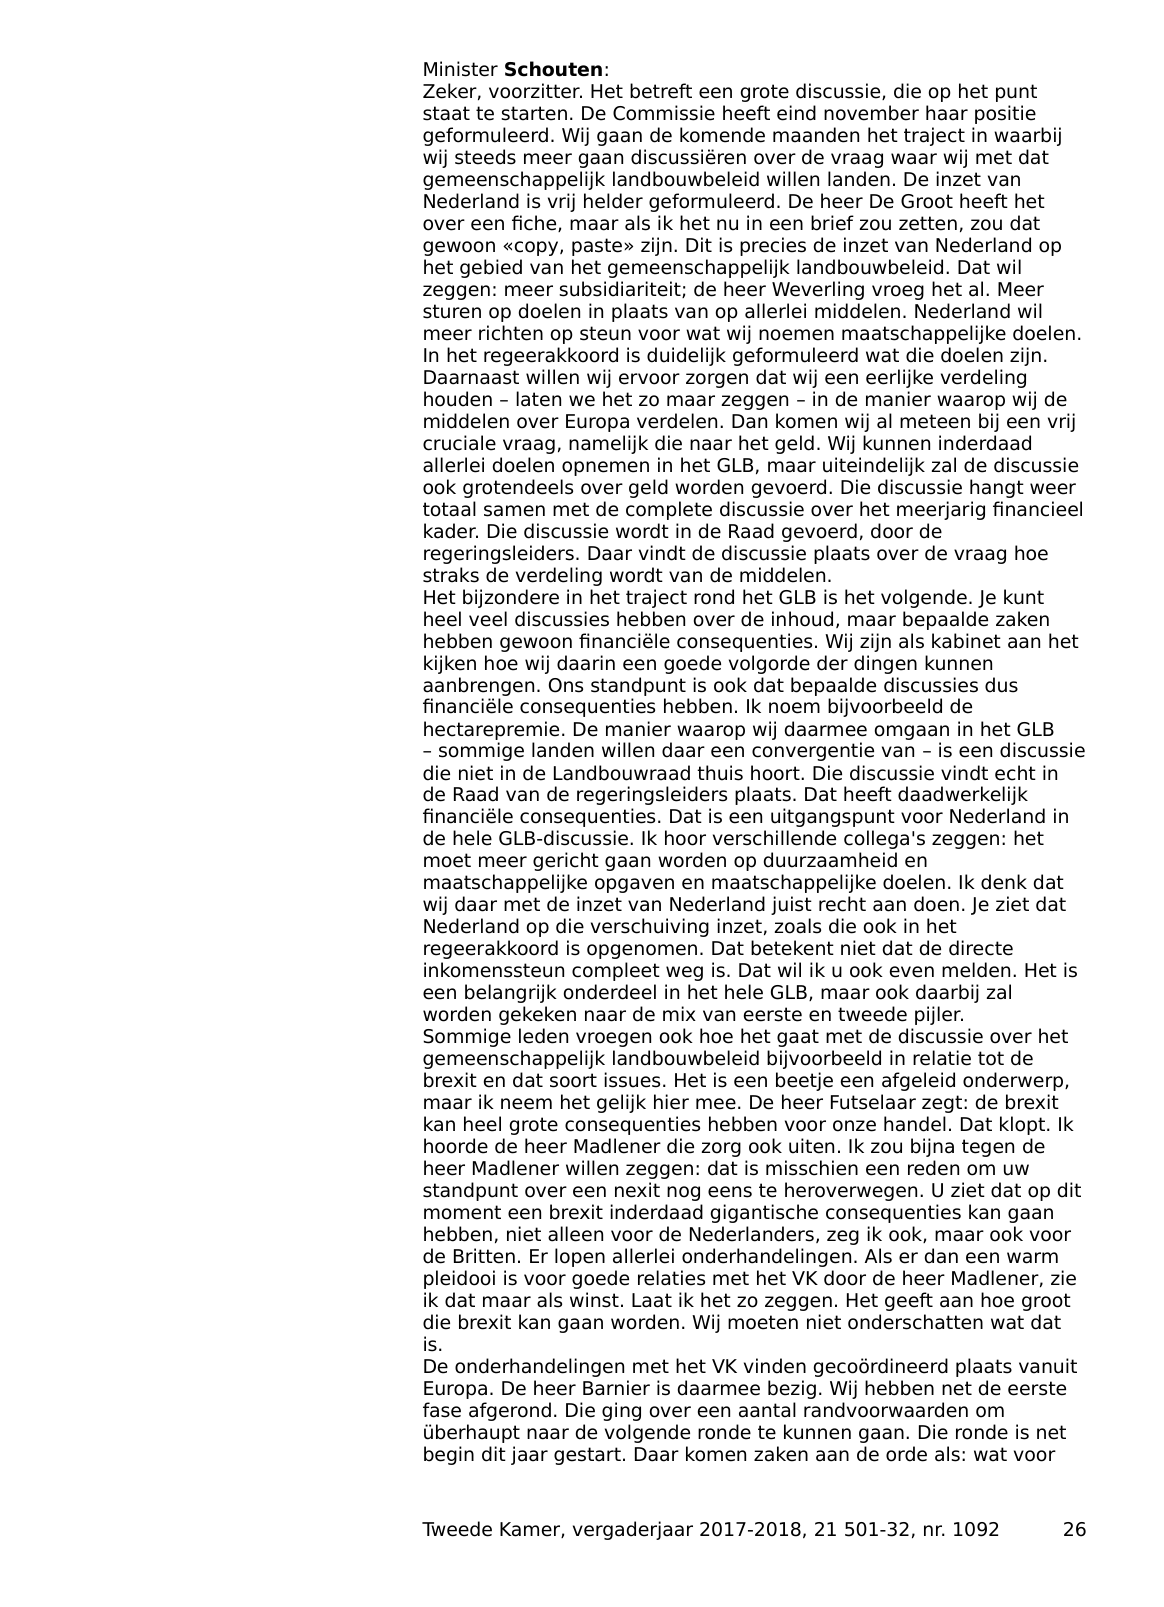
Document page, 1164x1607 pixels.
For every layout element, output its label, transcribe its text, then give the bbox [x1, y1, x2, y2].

text Sommige leden vroegen ook hoe het gaat met de discussie over het gemeenschappelijk landbouwbeleid bijvoorbeeld in relatie tot de brexit en dat soort issues. Het is een beetje een afgeleid onderwerp, maar ik neem het gelijk hier mee. De heer Futselaar zegt: de brexit kan heel grote consequenties hebben voor onze handel. Dat klopt. Ik hoorde de heer Madlener die zorg ook uiten. Ik zou bijna tegen de heer Madlener willen zeggen: dat is misschien een reden om uw standpunt over een nexit nog eens te heroverwegen. U ziet dat op dit moment een brexit inderdaad gigantische consequenties kan gaan hebben, niet alleen voor de Nederlanders, zeg ik ook, maar ook voor de Britten. Er lopen allerlei onderhandelingen. Als er dan een warm pleidooi is voor goede relaties met het VK door de heer Madlener, zie ik dat maar als winst. Laat ik het zo zeggen. Het geeft aan hoe groot die brexit kan gaan worden. Wij moeten niet onderschatten wat dat is. [422, 1026, 1087, 1356]
text Het bijzondere in het traject rond het GLB is het volgende. Je kunt heel veel discussies hebben over de inhoud, maar bepaalde zaken hebben gewoon financiële consequenties. Wij zijn als kabinet aan het kijken hoe wij daarin een goede volgorde der dingen kunnen aanbrengen. Ons standpunt is ook dat bepaalde discussies dus financiële consequenties hebben. Ik noem bijvoorbeeld de hectarepremie. De manier waarop wij daarmee omgaan in het GLB – sommige landen willen daar een convergentie van – is een discussie die niet in de Landbouwraad thuis hoort. Die discussie vindt echt in de Raad van de regeringsleiders plaats. Dat heeft daadwerkelijk financiële consequenties. Dat is een uitgangspunt voor Nederland in de hele GLB-discussie. Ik hoor verschillende collega's zeggen: het moet meer gericht gaan worden op duurzaamheid en maatschappelijke opgaven en maatschappelijke doelen. Ik denk dat wij daar met de inzet van Nederland juist recht aan doen. Je ziet dat Nederland op die verschuiving inzet, zoals die ook in het regeerakkoord is opgenomen. Dat betekent niet dat de directe inkomenssteun compleet weg is. Dat wil ik u ook even melden. Het is een belangrijk onderdeel in het hele GLB, maar ook daarbij zal worden gekeken naar de mix van eerste en tweede pijler. [422, 587, 1087, 1026]
text Minister Schouten: [422, 59, 1087, 81]
text De onderhandelingen met het VK vinden gecoördineerd plaats vanuit Europa. De heer Barnier is daarmee bezig. Wij hebben net de eerste fase afgerond. Die ging over een aantal randvoorwaarden om überhaupt naar de volgende ronde te kunnen gaan. Die ronde is net begin dit jaar gestart. Daar komen zaken aan de orde als: wat voor [422, 1356, 1087, 1466]
text Zeker, voorzitter. Het betreft een grote discussie, die op het punt staat te starten. De Commissie heeft eind november haar positie geformuleerd. Wij gaan de komende maanden het traject in waarbij wij steeds meer gaan discussiëren over de vraag waar wij met dat gemeenschappelijk landbouwbeleid willen landen. De inzet van Nederland is vrij helder geformuleerd. De heer De Groot heeft het over een fiche, maar als ik het nu in een brief zou zetten, zou dat gewoon «copy, paste» zijn. Dit is precies de inzet van Nederland op het gebied van het gemeenschappelijk landbouwbeleid. Dat wil zeggen: meer subsidiariteit; de heer Weverling vroeg het al. Meer sturen op doelen in plaats van op allerlei middelen. Nederland wil meer richten op steun voor wat wij noemen maatschappelijke doelen. In het regeerakkoord is duidelijk geformuleerd wat die doelen zijn. Daarnaast willen wij ervoor zorgen dat wij een eerlijke verdeling houden – laten we het zo maar zeggen – in de manier waarop wij de middelen over Europa verdelen. Dan komen wij al meteen bij een vrij cruciale vraag, namelijk die naar het geld. Wij kunnen inderdaad allerlei doelen opnemen in het GLB, maar uiteindelijk zal de discussie ook grotendeels over geld worden gevoerd. Die discussie hangt weer totaal samen met de complete discussie over het meerjarig financieel kader. Die discussie wordt in de Raad gevoerd, door de regeringsleiders. Daar vindt de discussie plaats over de vraag hoe straks de verdeling wordt van de middelen. [422, 81, 1087, 587]
